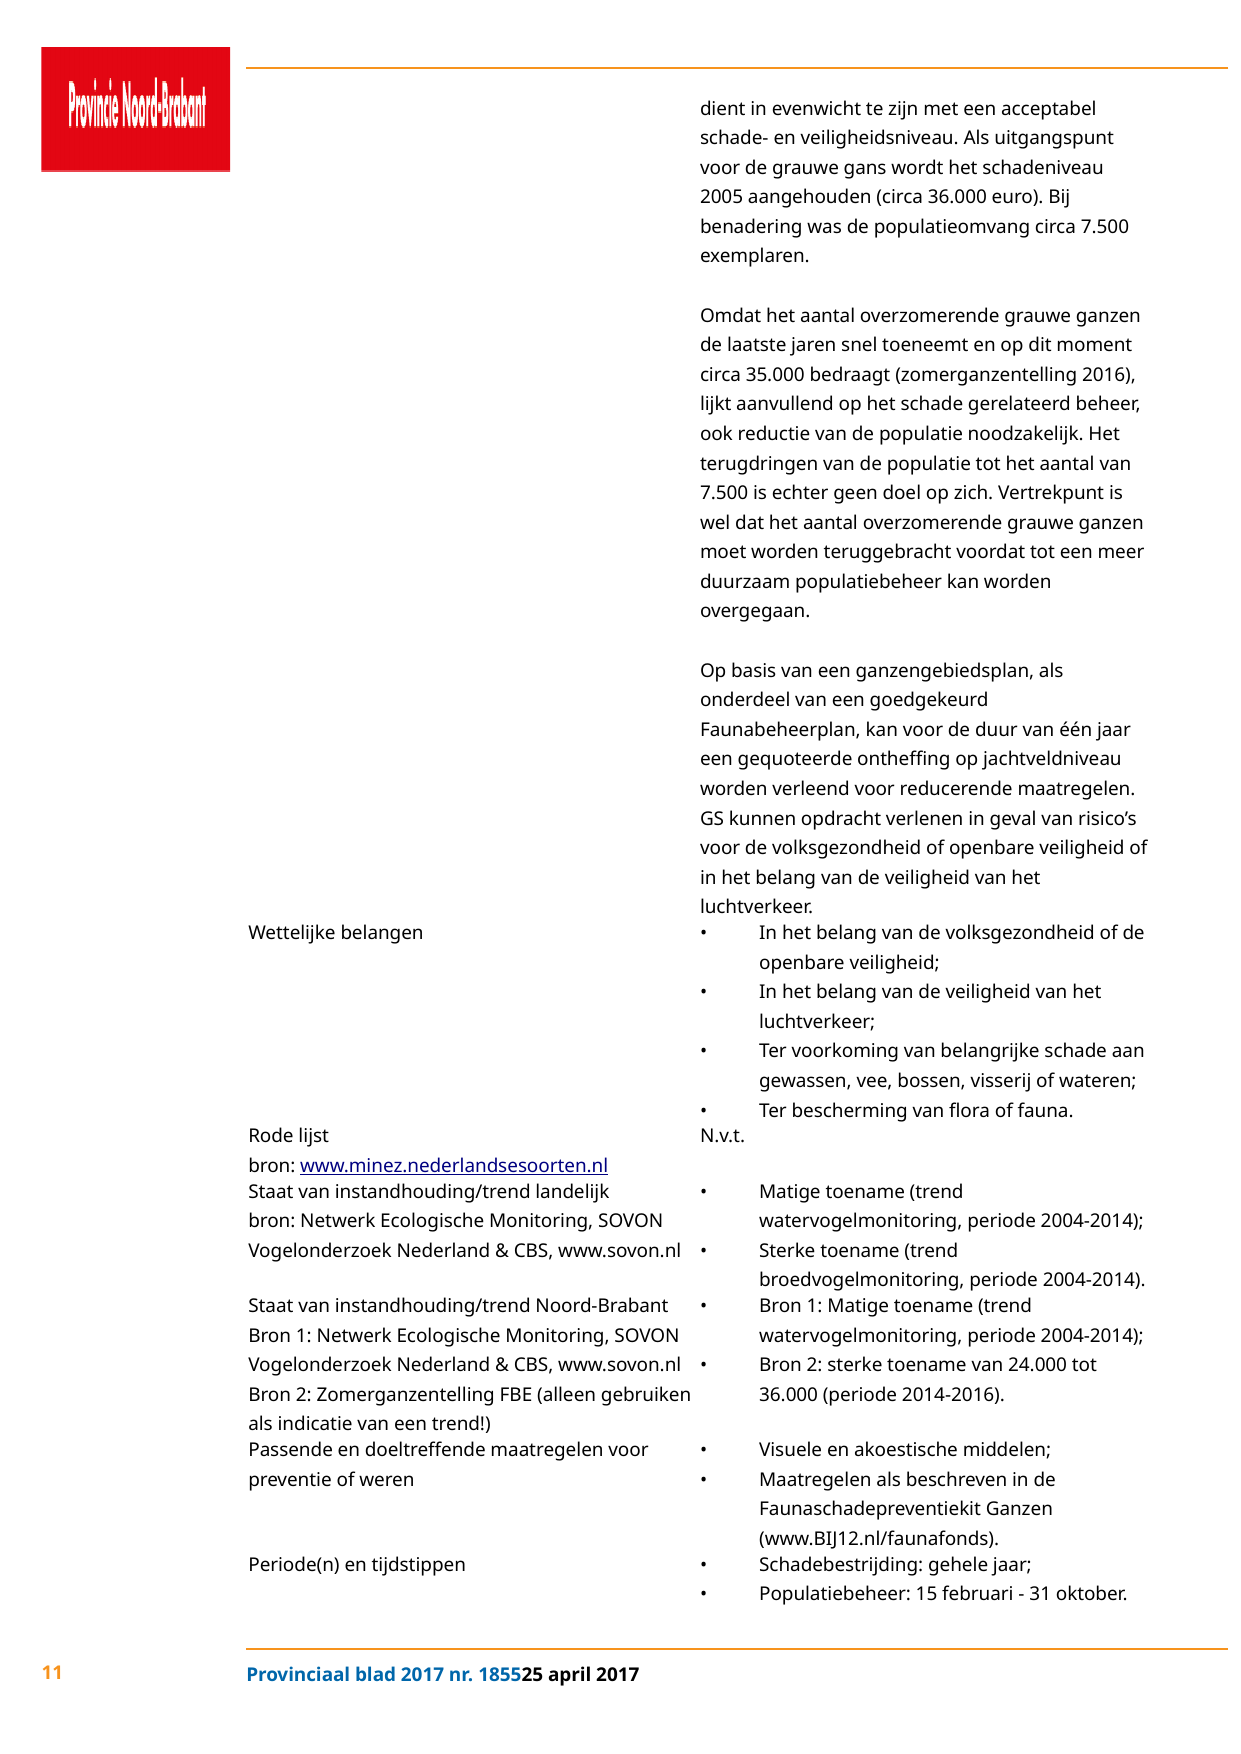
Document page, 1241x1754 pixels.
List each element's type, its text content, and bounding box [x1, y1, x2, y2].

table_cell Staat van instandhouding/trend Noord-Brabant Bron 1: Netwerk Ecologische Monitoring, SOVON Vogelonderzoek Nederland & CBS, www.sovon.nl Bron 2: Zomerganzentelling FBE (alleen gebruiken als indicatie van een trend!) [248, 1292, 700, 1436]
table_cell Passende en doeltreffende maatregelen voor preventie of weren [248, 1436, 700, 1551]
table_header dient in evenwicht te zijn met een acceptabel schade- en veiligheidsniveau. Als uitgangspunt voor de grauwe gans wordt het schadeniveau 2005 aangehouden (circa 36.000 euro). Bij benadering was de populatieomvang circa 7.500 exemplaren. Omdat het aantal overzomerende grauwe ganzen de laatste jaren snel toeneemt en op dit moment circa 35.000 bedraagt (zomerganzentelling 2016), lijkt aanvullend op het schade gerelateerd beheer, ook reductie van de populatie noodzakelijk. Het terugdringen van de populatie tot het aantal van 7.500 is echter geen doel op zich. Vertrekpunt is wel dat het aantal overzomerende grauwe ganzen moet worden teruggebracht voordat tot een meer duurzaam populatiebeheer kan worden overgegaan. Op basis van een ganzengebiedsplan, als onderdeel van een goedgekeurd Faunabeheerplan, kan voor de duur van één jaar een gequoteerde ontheffing op jachtveldniveau worden verleend voor reducerende maatregelen. GS kunnen opdracht verlenen in geval van risico’s voor de volksgezondheid of openbare veiligheid of in het belang van de veiligheid van het luchtverkeer. [700, 95, 1152, 919]
table_cell Visuele en akoestische middelen; Maatregelen als beschreven in de Faunaschadepreventiekit Ganzen (www.BIJ12.nl/faunafonds). [700, 1436, 1152, 1551]
table_cell In het belang van de volksgezondheid of de openbare veiligheid; In het belang van de veiligheid van het luchtverkeer; Ter voorkoming van belangrijke schade aan gewassen, vee, bossen, visserij of wateren; Ter bescherming van flora of fauna. [700, 919, 1152, 1122]
table_cell Rode lijst bron: www.minez.nederlandsesoorten.nl [248, 1123, 700, 1178]
table_cell Matige toename (trend watervogelmonitoring, periode 2004-2014); Sterke toename (trend broedvogelmonitoring, periode 2004-2014). [700, 1178, 1152, 1292]
picture [41, 47, 231, 172]
table_cell Wettelijke belangen [248, 919, 700, 1122]
table_cell Schadebestrijding: gehele jaar; Populatiebeheer: 15 februari - 31 oktober. [700, 1551, 1152, 1606]
table_cell N.v.t. [700, 1123, 1152, 1178]
table_header [248, 95, 700, 919]
table_cell Periode(n) en tijdstippen [248, 1551, 700, 1606]
table_cell Bron 1: Matige toename (trend watervogelmonitoring, periode 2004-2014); Bron 2: sterke toename van 24.000 tot 36.000 (periode 2014-2016). [700, 1292, 1152, 1436]
table_cell Staat van instandhouding/trend landelijk bron: Netwerk Ecologische Monitoring, SOVON Vogelonderzoek Nederland & CBS, www.sovon.nl [248, 1178, 700, 1292]
